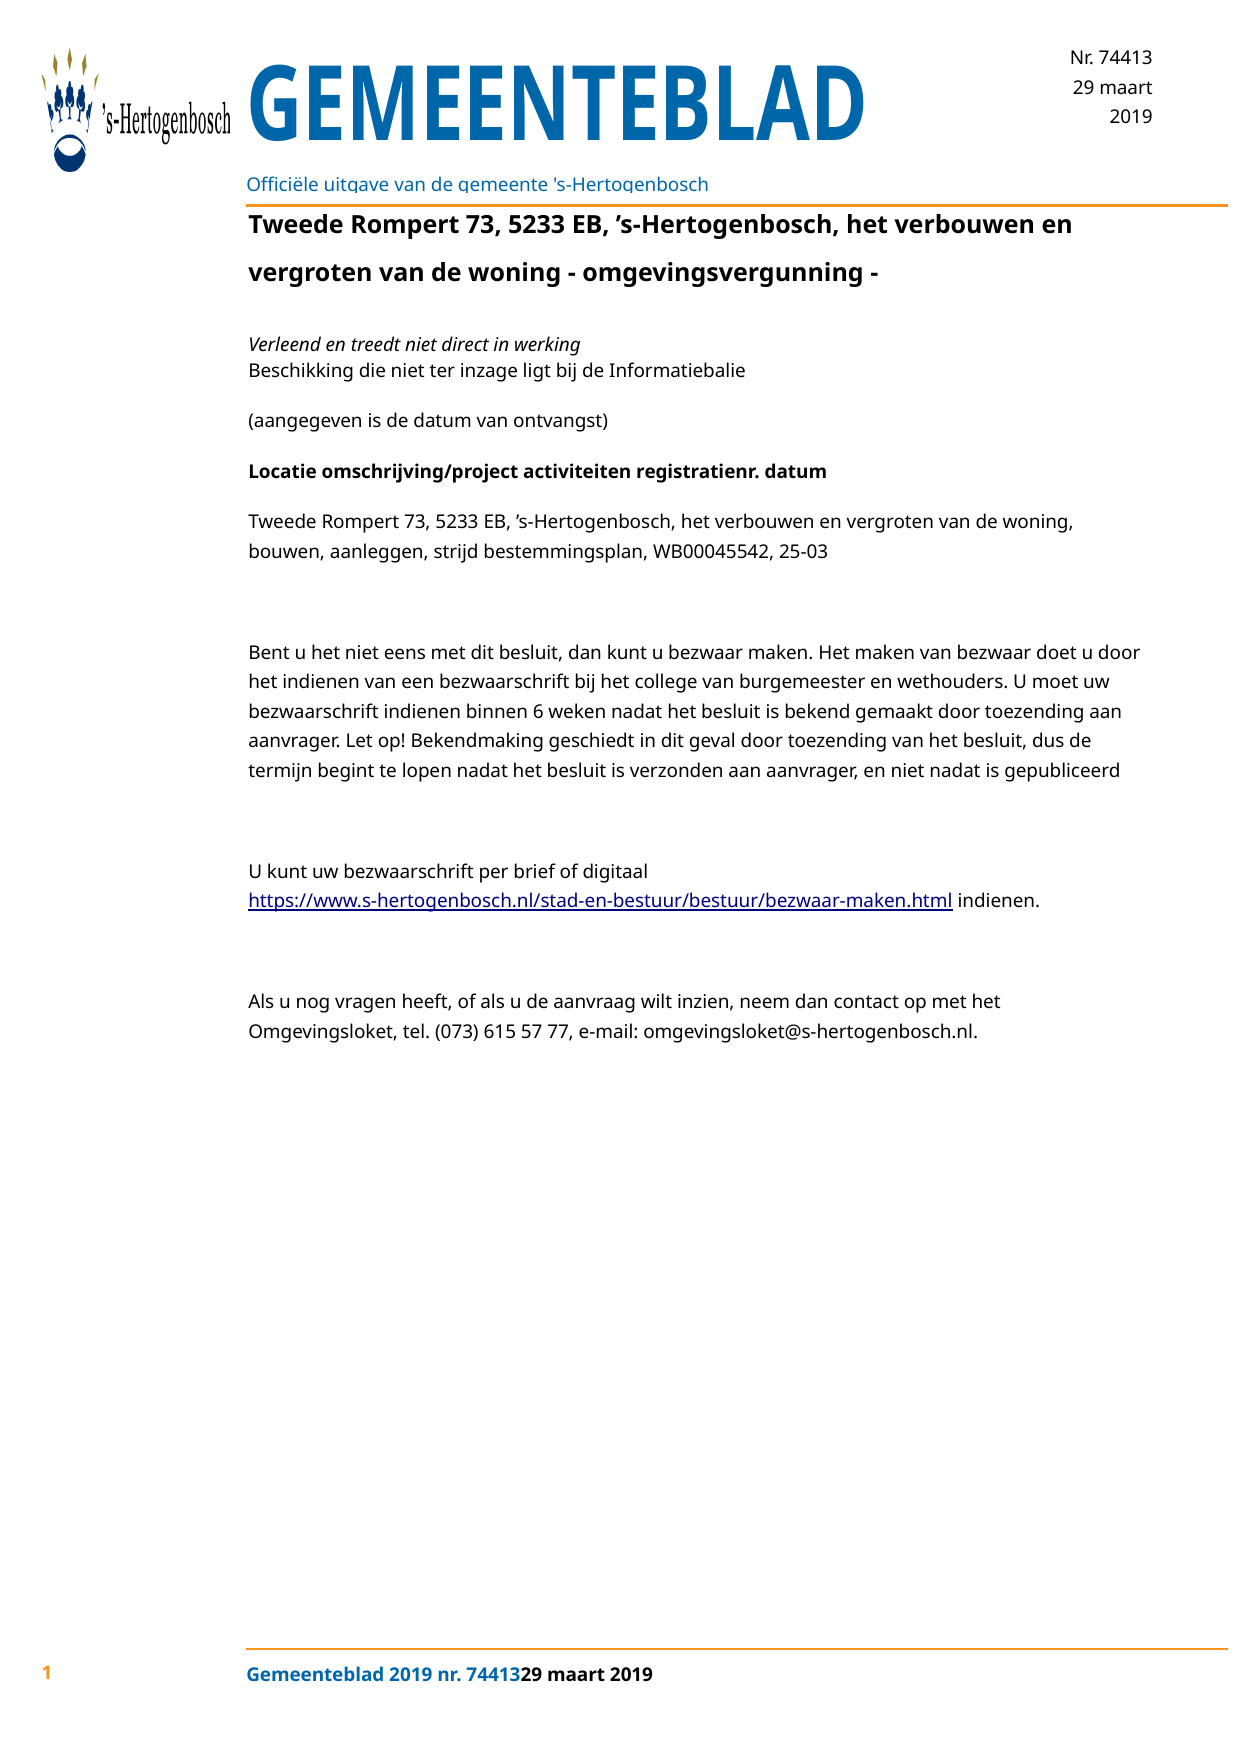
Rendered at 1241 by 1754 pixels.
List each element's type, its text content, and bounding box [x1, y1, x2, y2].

picture [41, 47, 231, 172]
text Locatie omschrijving/project activiteiten registratienr. datum [248, 458, 1152, 484]
text U kunt uw bezwaarschrift per brief of digitaal https://www.s-hertogenbosch.nl/stad-en-bestuur/bestuur/bezwaar-maken.html indienen. [248, 858, 1152, 913]
text Tweede Rompert 73, 5233 EB, ’s-Hertogenbosch, het verbouwen en vergroten van de woning - omgevingsvergunning - [248, 207, 1152, 288]
text Als u nog vragen heeft, of als u de aanvraag wilt inzien, neem dan contact op met het Omgevingsloket, tel. (073) 615 57 77, e-mail: omgevingsloket@s-hertogenbosch.nl. [248, 988, 1152, 1044]
text Tweede Rompert 73, 5233 EB, ’s-Hertogenbosch, het verbouwen en vergroten van de woning, bouwen, aanleggen, strijd bestemmingsplan, WB00045542, 25-03 [248, 508, 1152, 564]
text Verleend en treedt niet direct in werking [248, 331, 1152, 357]
text (aangegeven is de datum van ontvangst) [248, 408, 1152, 433]
text Beschikking die niet ter inzage ligt bij de Informatiebalie [248, 357, 1152, 383]
text Bent u het niet eens met dit besluit, dan kunt u bezwaar maken. Het maken van bezwaar doet u door het indienen van een bezwaarschrift bij het college van burgemeester en wethouders. U moet uw bezwaarschrift indienen binnen 6 weken nadat het besluit is bekend gemaakt door toezending aan aanvrager. Let op! Bekendmaking geschiedt in dit geval door toezending van het besluit, dus de termijn begint te lopen nadat het besluit is verzonden aan aanvrager, en niet nadat is gepubliceerd [248, 639, 1152, 783]
